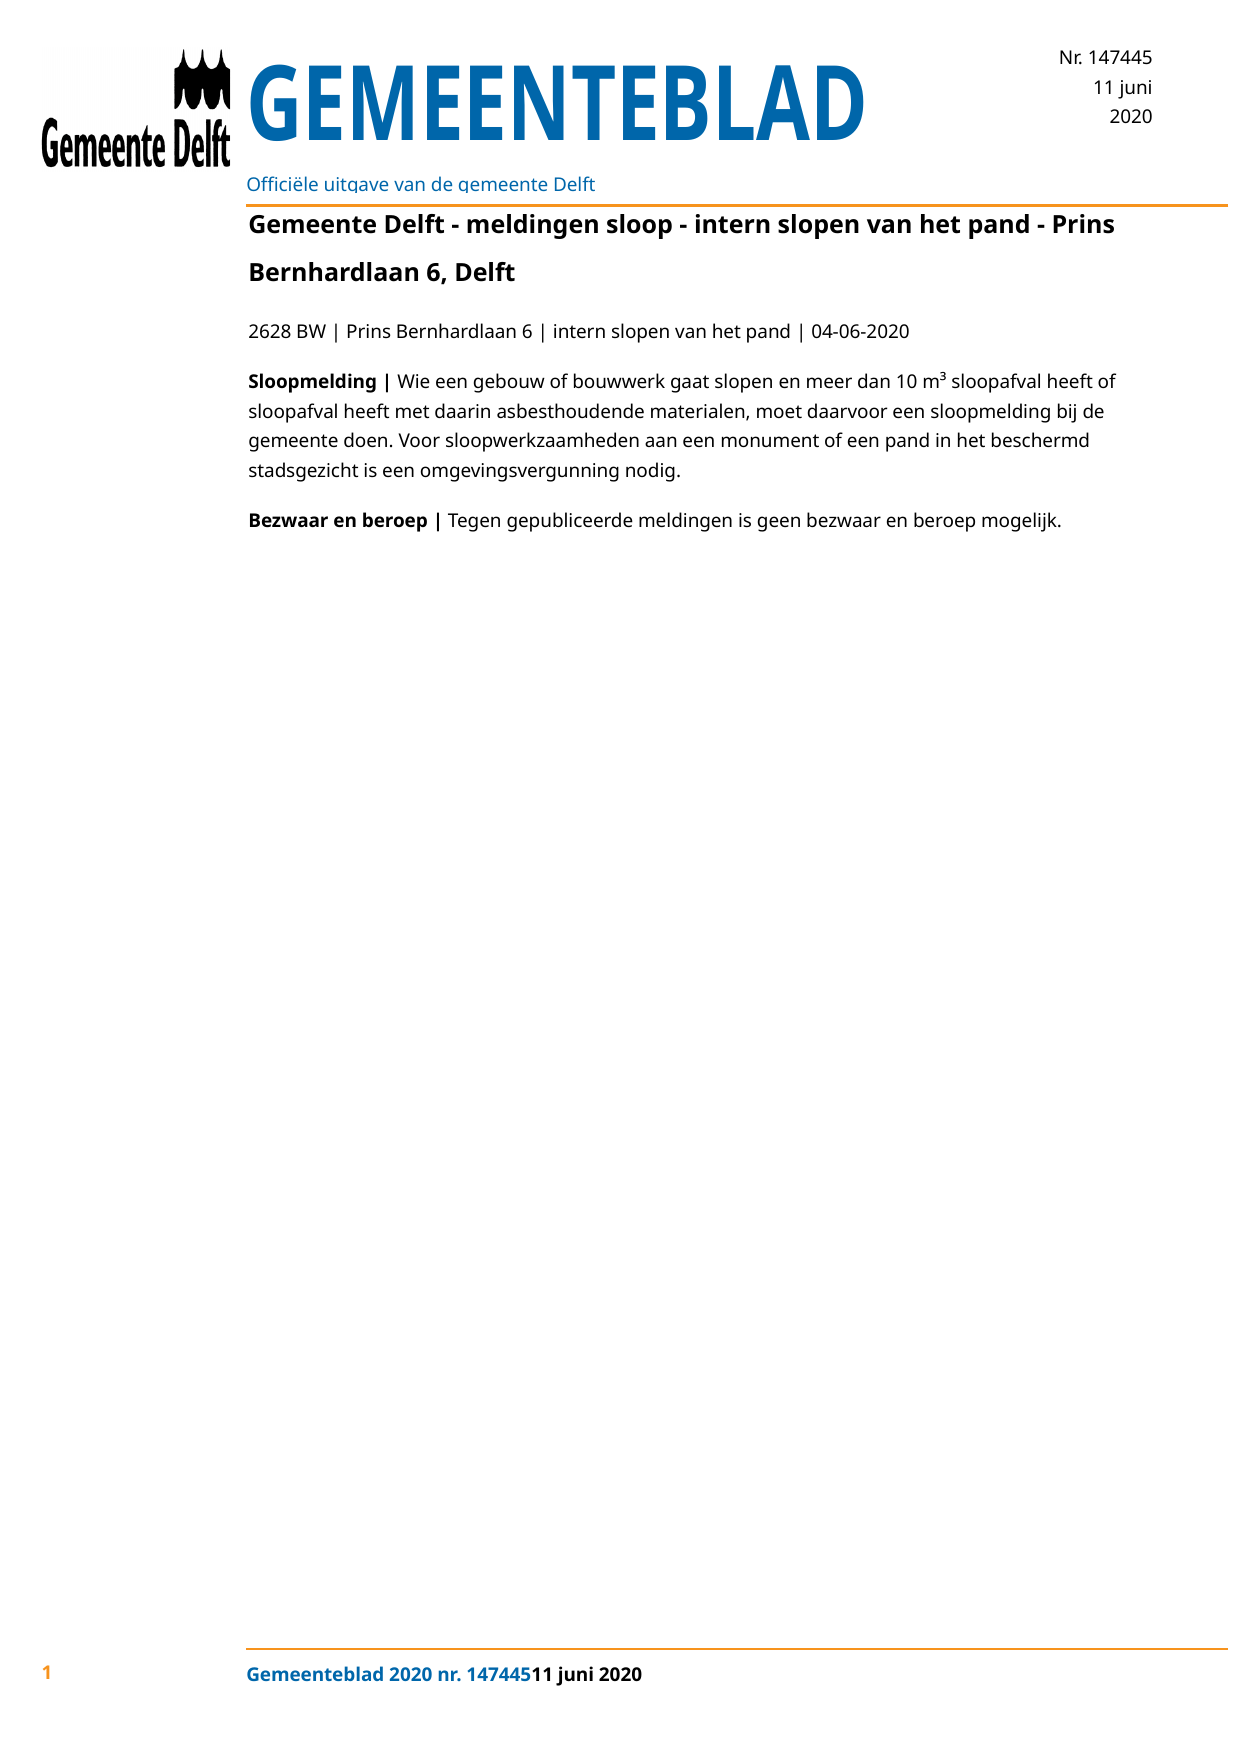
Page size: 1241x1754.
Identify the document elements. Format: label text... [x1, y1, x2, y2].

text 2628 BW | Prins Bernhardlaan 6 | intern slopen van het pand | 04-06-2020 [248, 318, 1152, 344]
text Bezwaar en beroep | Tegen gepubliceerde meldingen is geen bezwaar en beroep mogelijk. [248, 507, 1152, 533]
text Sloopmelding | Wie een gebouw of bouwwerk gaat slopen en meer dan 10 m³ sloopafval heeft of sloopafval heeft met daarin asbesthoudende materialen, moet daarvoor een sloopmelding bij de gemeente doen. Voor sloopwerkzaamheden aan een monument of een pand in het beschermd stadsgezicht is een omgevingsvergunning nodig. [248, 368, 1152, 483]
text Gemeente Delft - meldingen sloop - intern slopen van het pand - Prins Bernhardlaan 6, Delft [248, 207, 1152, 288]
picture [41, 47, 231, 172]
